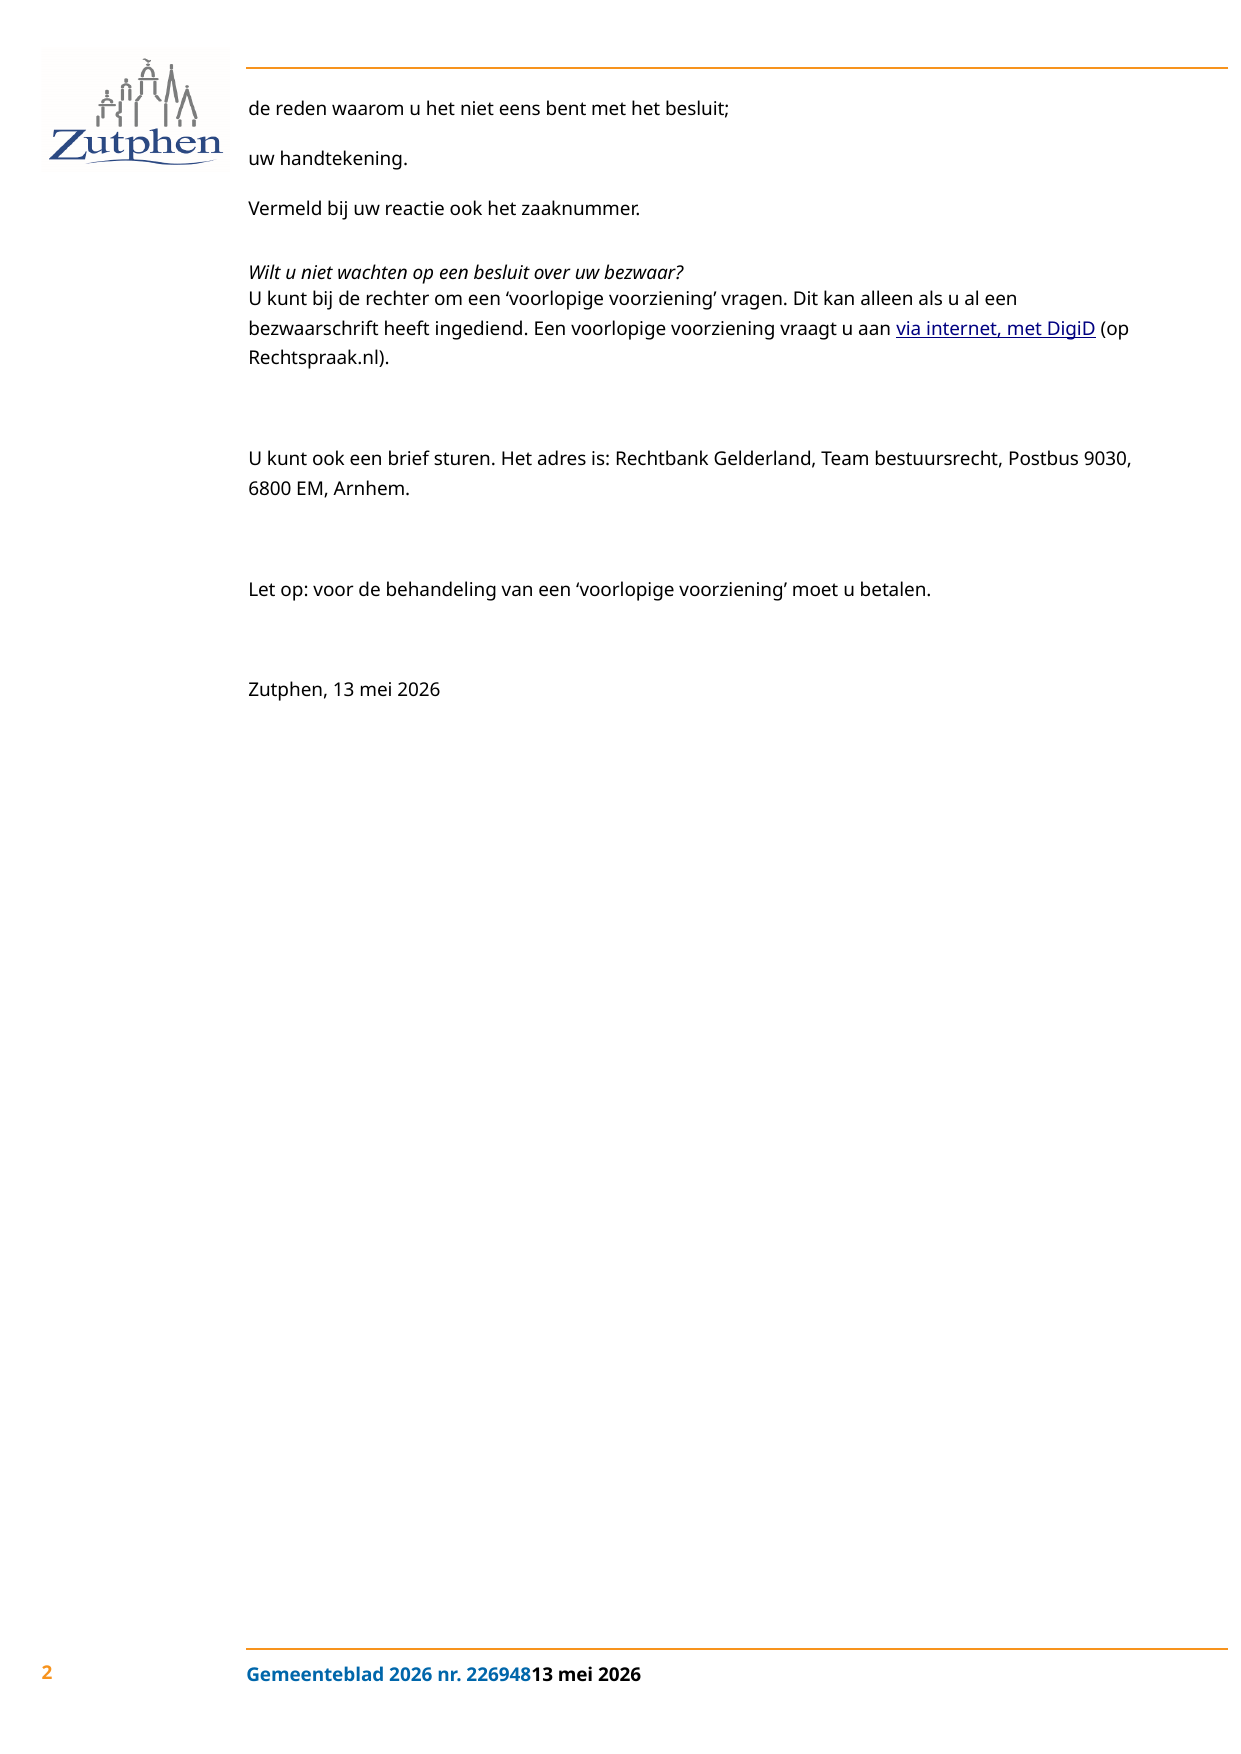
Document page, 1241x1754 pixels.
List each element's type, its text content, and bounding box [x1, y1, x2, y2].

text U kunt bij de rechter om een ‘voorlopige voorziening’ vragen. Dit kan alleen als u al een bezwaarschrift heeft ingediend. Een voorlopige voorziening vraagt u aan via internet, met DigiD (op Rechtspraak.nl). [248, 285, 1152, 370]
text Wilt u niet wachten op een besluit over uw bezwaar? [248, 259, 1152, 285]
text uw handtekening. [248, 145, 1152, 171]
text U kunt ook een brief sturen. Het adres is: Rechtbank Gelderland, Team bestuursrecht, Postbus 9030, 6800 EM, Arnhem. [248, 445, 1152, 501]
picture [41, 47, 231, 172]
text Zutphen, 13 mei 2026 [248, 677, 1152, 702]
text de reden waarom u het niet eens bent met het besluit; [248, 95, 1152, 121]
text Vermeld bij uw reactie ook het zaaknummer. [248, 196, 1152, 221]
text Let op: voor de behandeling van een ‘voorlopige voorziening’ moet u betalen. [248, 576, 1152, 601]
